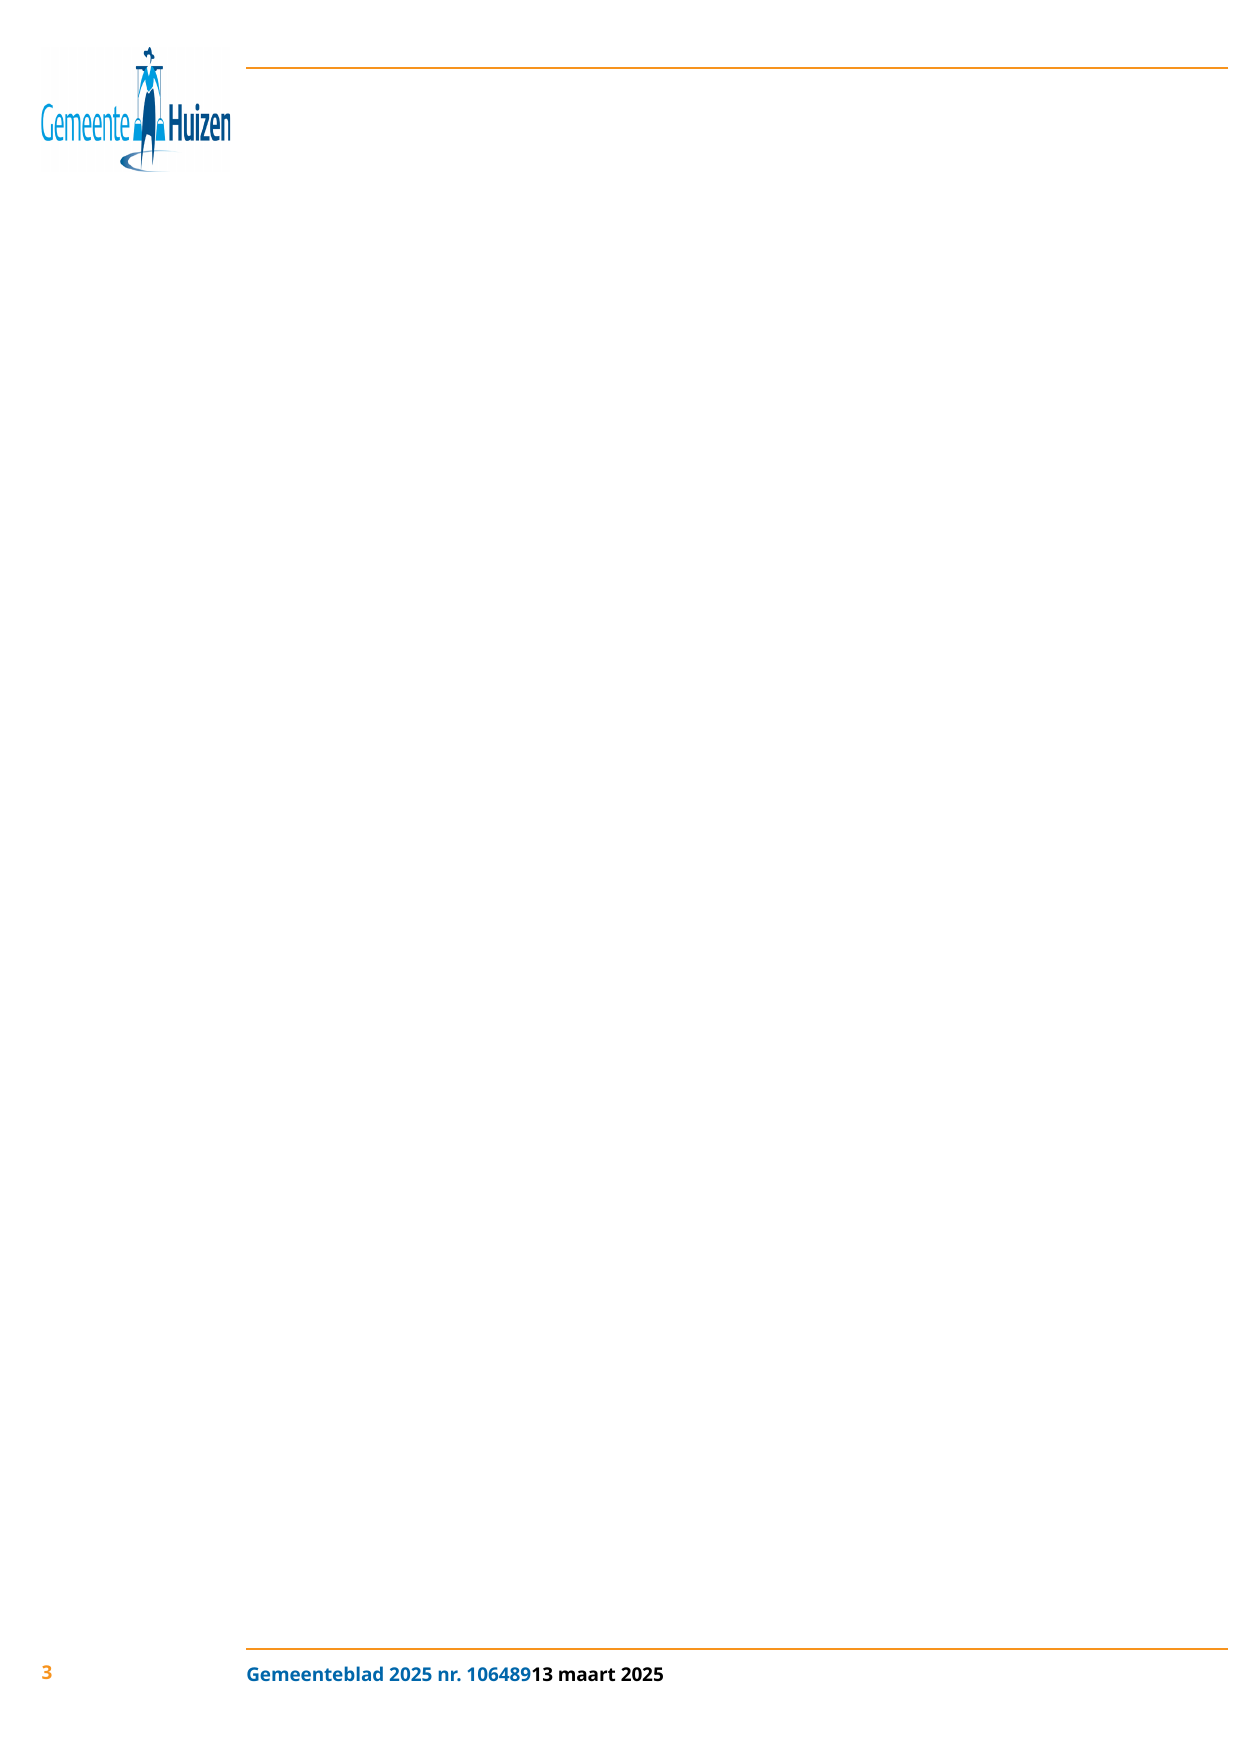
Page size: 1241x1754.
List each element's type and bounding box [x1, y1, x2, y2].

picture [41, 47, 231, 172]
